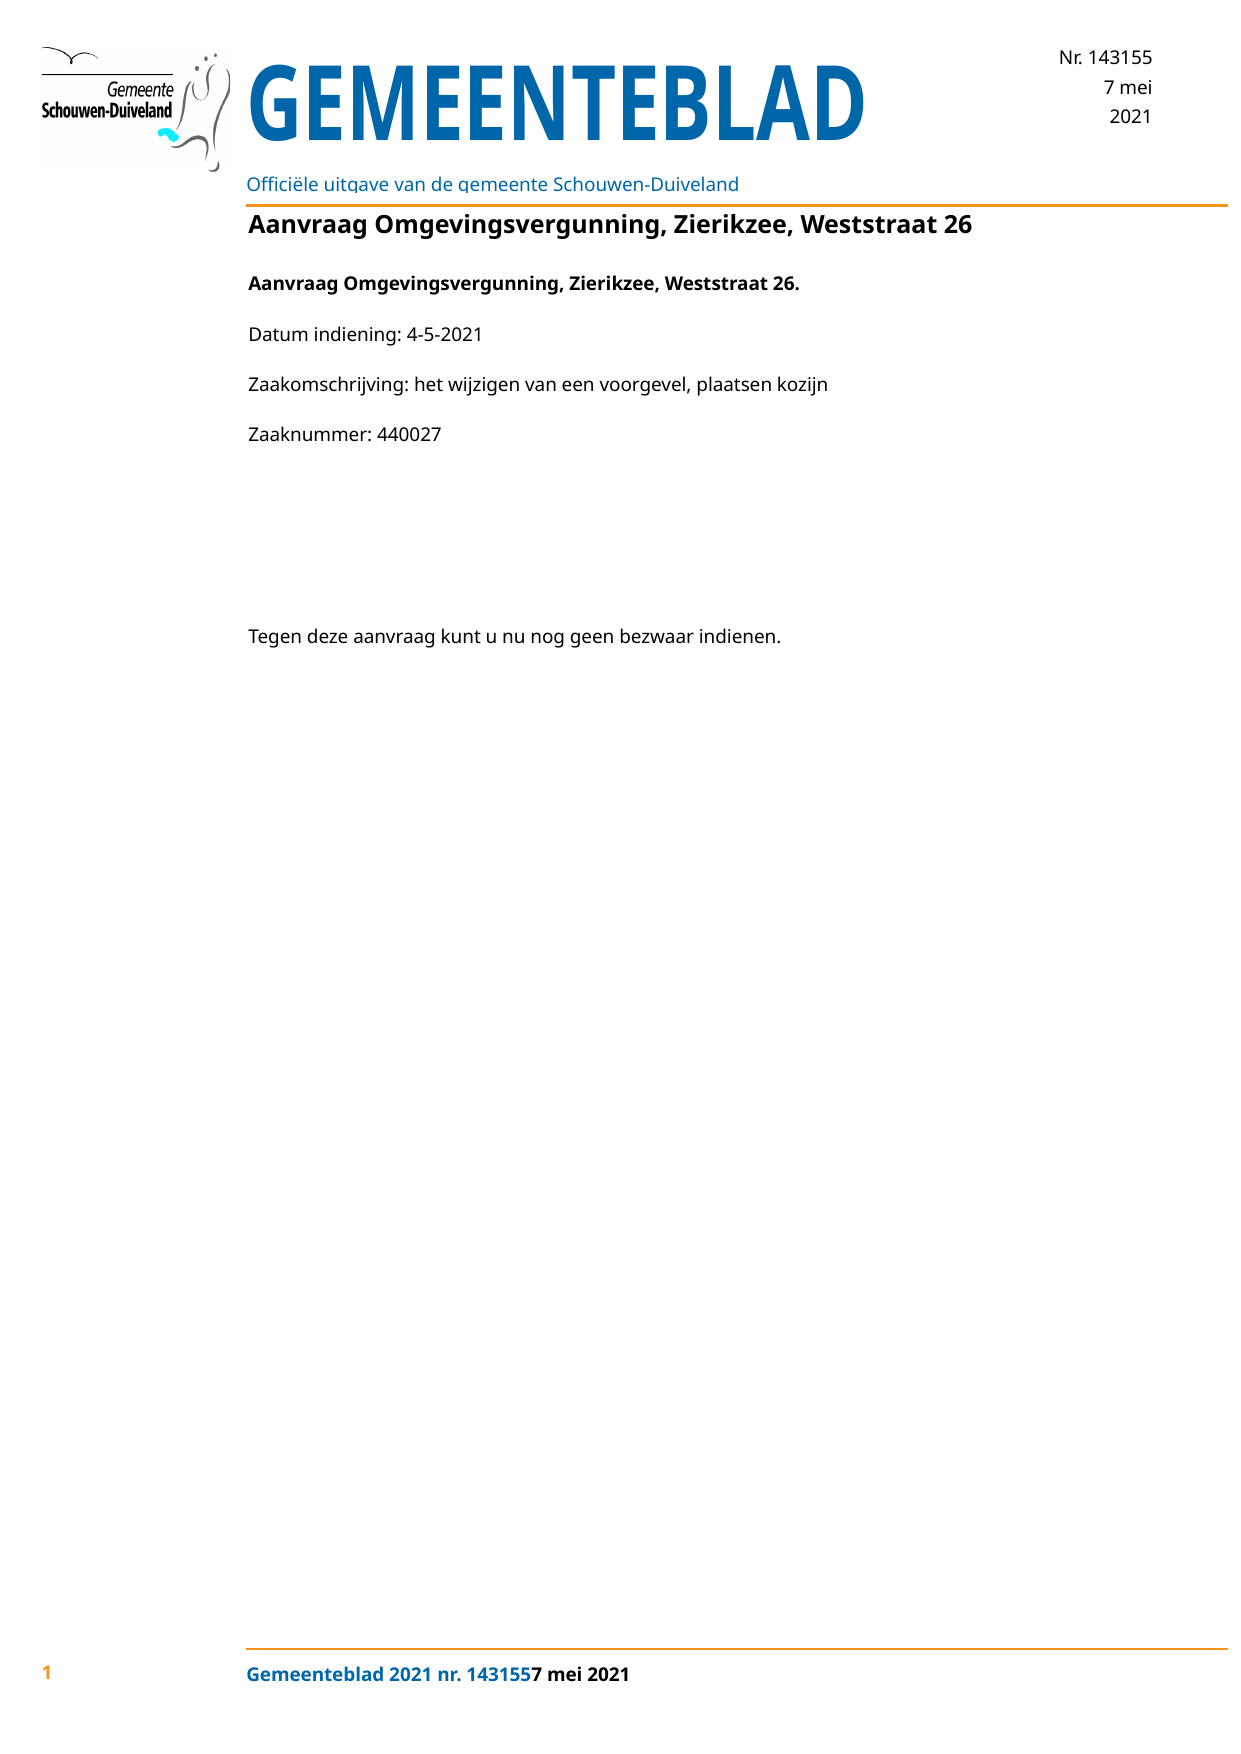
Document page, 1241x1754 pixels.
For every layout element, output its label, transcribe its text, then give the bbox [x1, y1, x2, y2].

text Tegen deze aanvraag kunt u nu nog geen bezwaar indienen. [248, 623, 1152, 649]
picture [41, 47, 231, 172]
text Aanvraag Omgevingsvergunning, Zierikzee, Weststraat 26 [248, 207, 1152, 241]
text Datum indiening: 4-5-2021 [248, 321, 1152, 346]
text Zaakomschrijving: het wijzigen van een voorgevel, plaatsen kozijn [248, 371, 1152, 397]
text Aanvraag Omgevingsvergunning, Zierikzee, Weststraat 26. [248, 270, 1152, 296]
text Zaaknummer: 440027 [248, 422, 1152, 447]
